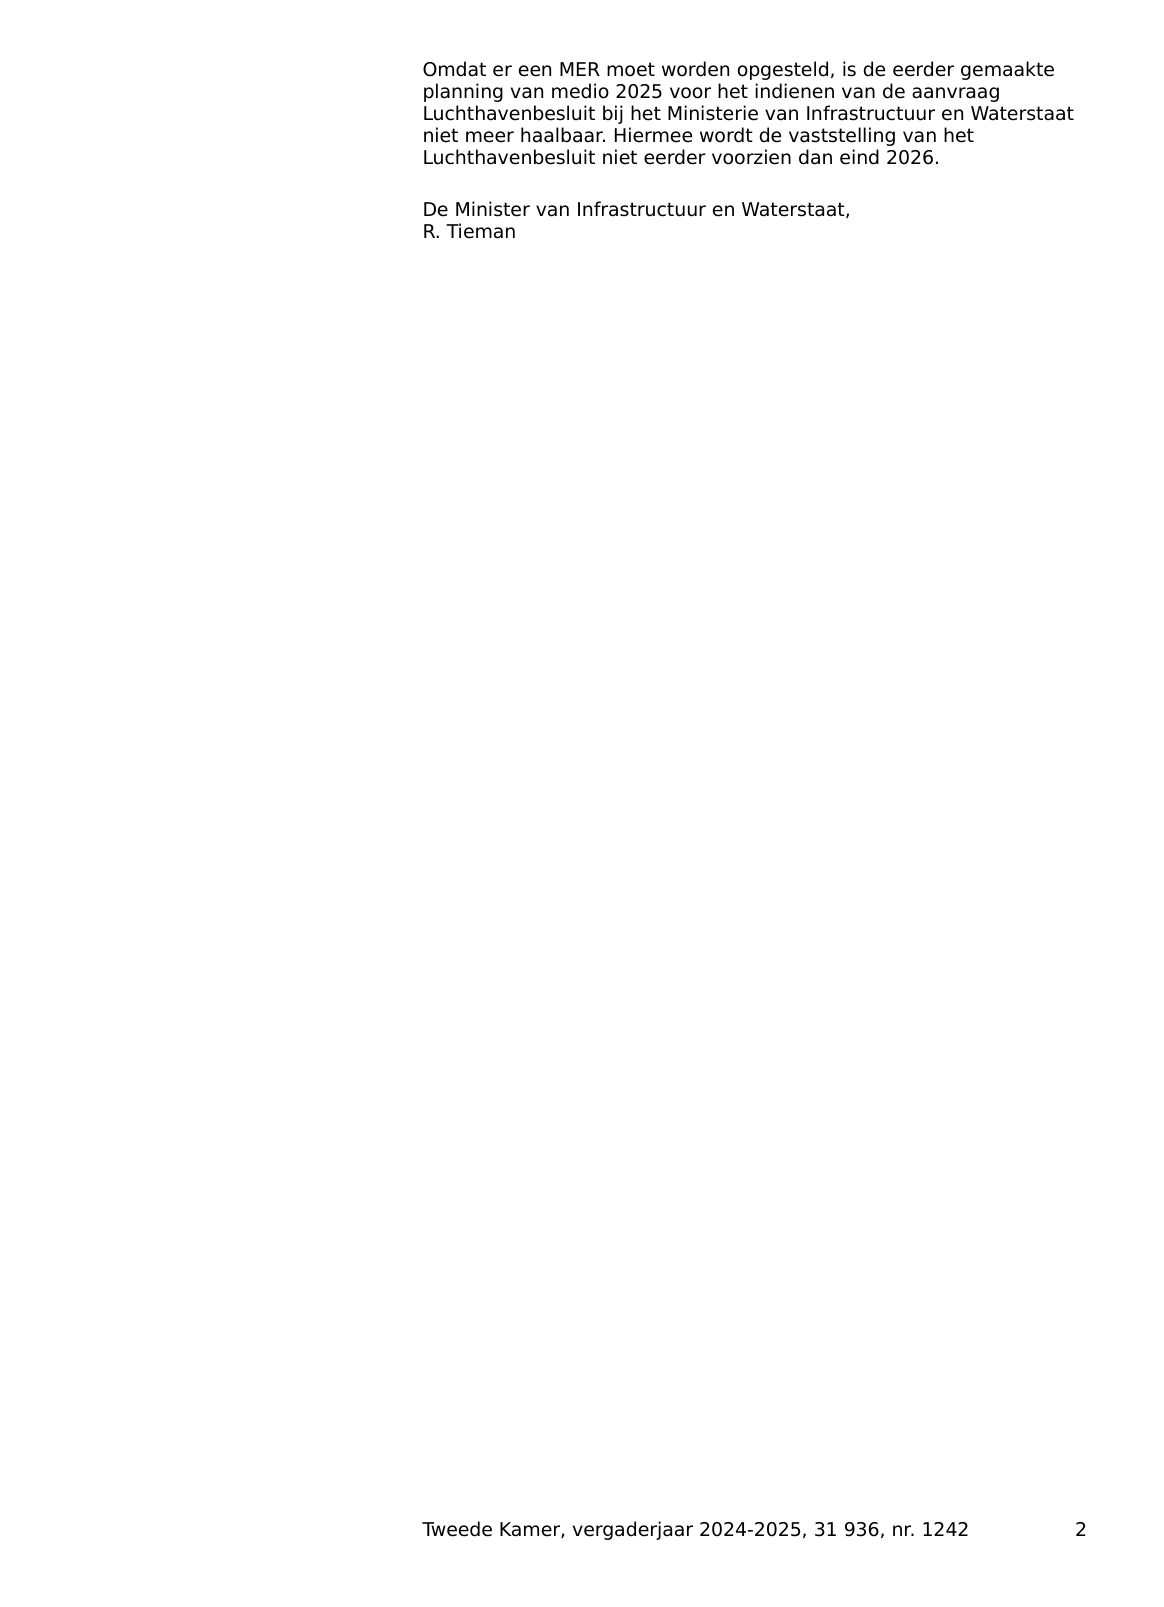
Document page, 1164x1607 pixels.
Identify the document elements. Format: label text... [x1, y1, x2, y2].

text Omdat er een MER moet worden opgesteld, is de eerder gemaakte planning van medio 2025 voor het indienen van de aanvraag Luchthavenbesluit bij het Ministerie van Infrastructuur en Waterstaat niet meer haalbaar. Hiermee wordt de vaststelling van het Luchthavenbesluit niet eerder voorzien dan eind 2026. [422, 59, 1087, 169]
text De Minister van Infrastructuur en Waterstaat, R. Tieman [422, 199, 1087, 243]
